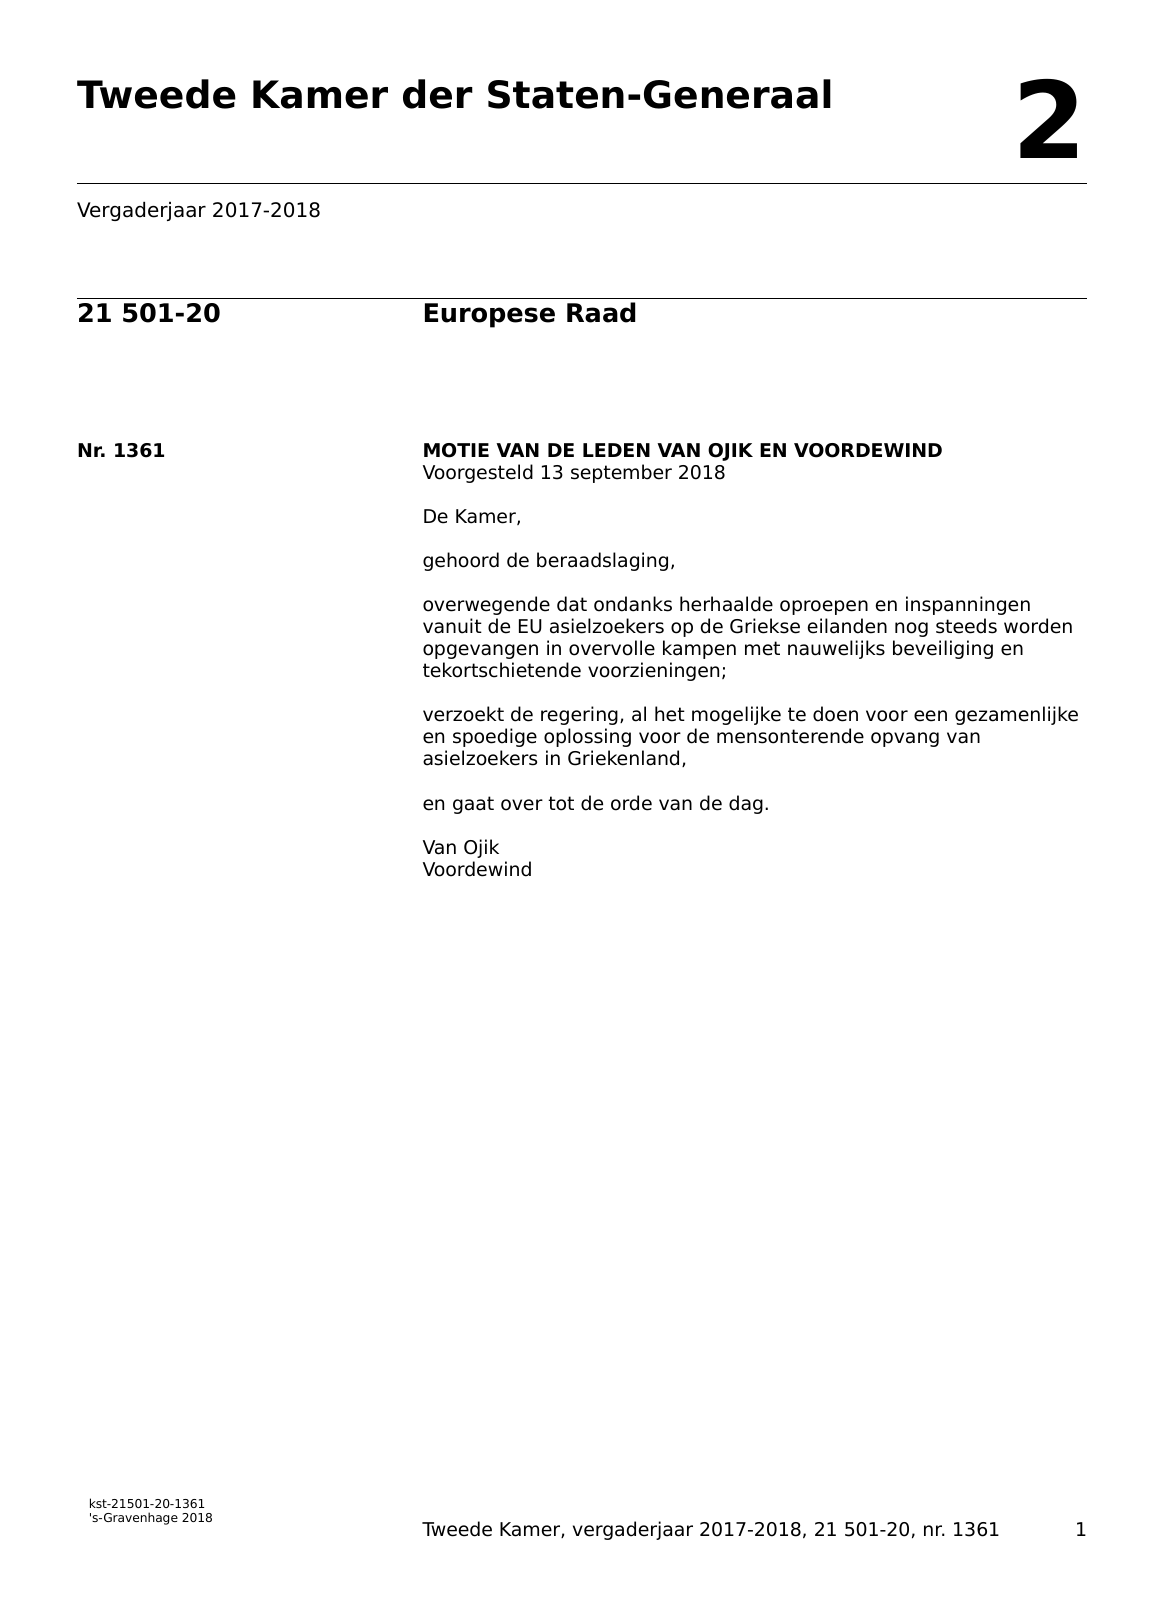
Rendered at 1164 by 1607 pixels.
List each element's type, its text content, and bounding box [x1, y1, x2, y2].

text en gaat over tot de orde van de dag. [422, 792, 1087, 814]
text 's-Gravenhage 2018 [88, 1511, 323, 1525]
text Voorgesteld 13 september 2018 [422, 462, 1087, 484]
text Voordewind [422, 858, 1087, 881]
table_header Tweede Kamer der Staten-Generaal [77, 59, 886, 183]
subtitle Nr. 1361 MOTIE VAN DE LEDEN VAN OJIK EN VOORDEWIND [77, 440, 1087, 462]
text gehoord de beraadslaging, [422, 550, 1087, 572]
text Van Ojik [422, 837, 1087, 858]
text De Kamer, [422, 506, 1087, 528]
text kst-21501-20-1361 [88, 1497, 323, 1511]
table_cell Vergaderjaar 2017-2018 [77, 184, 1087, 298]
text overwegende dat ondanks herhaalde oproepen en inspanningen vanuit de EU asielzoekers op de Griekse eilanden nog steeds worden opgevangen in overvolle kampen met nauwelijks beveiliging en tekortschietende voorzieningen; [422, 594, 1087, 682]
subtitle 21 501-20 Europese Raad [77, 299, 1087, 329]
table_header 2 [886, 59, 1087, 183]
text verzoekt de regering, al het mogelijke te doen voor een gezamenlijke en spoedige oplossing voor de mensonterende opvang van asielzoekers in Griekenland, [422, 704, 1087, 770]
